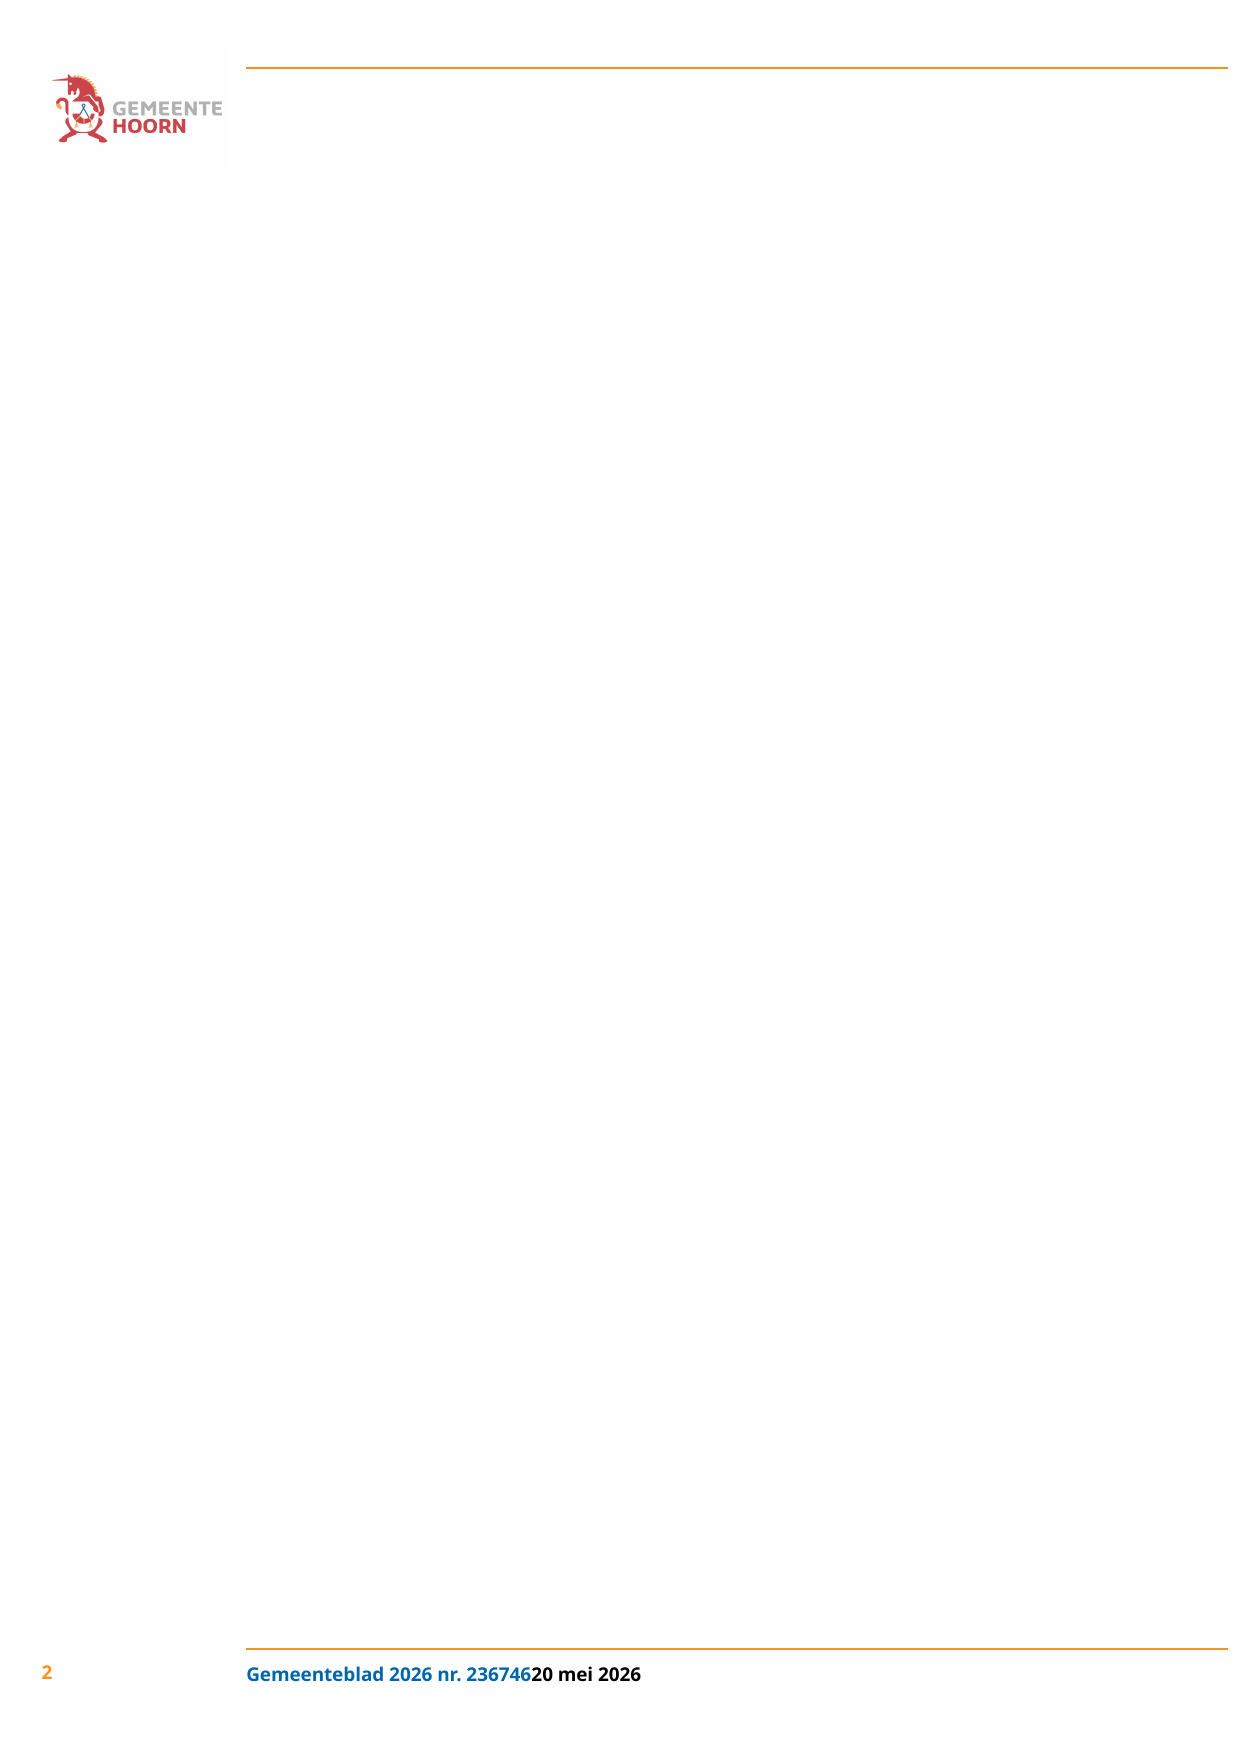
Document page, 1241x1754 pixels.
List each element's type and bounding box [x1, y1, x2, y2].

picture [41, 47, 231, 172]
